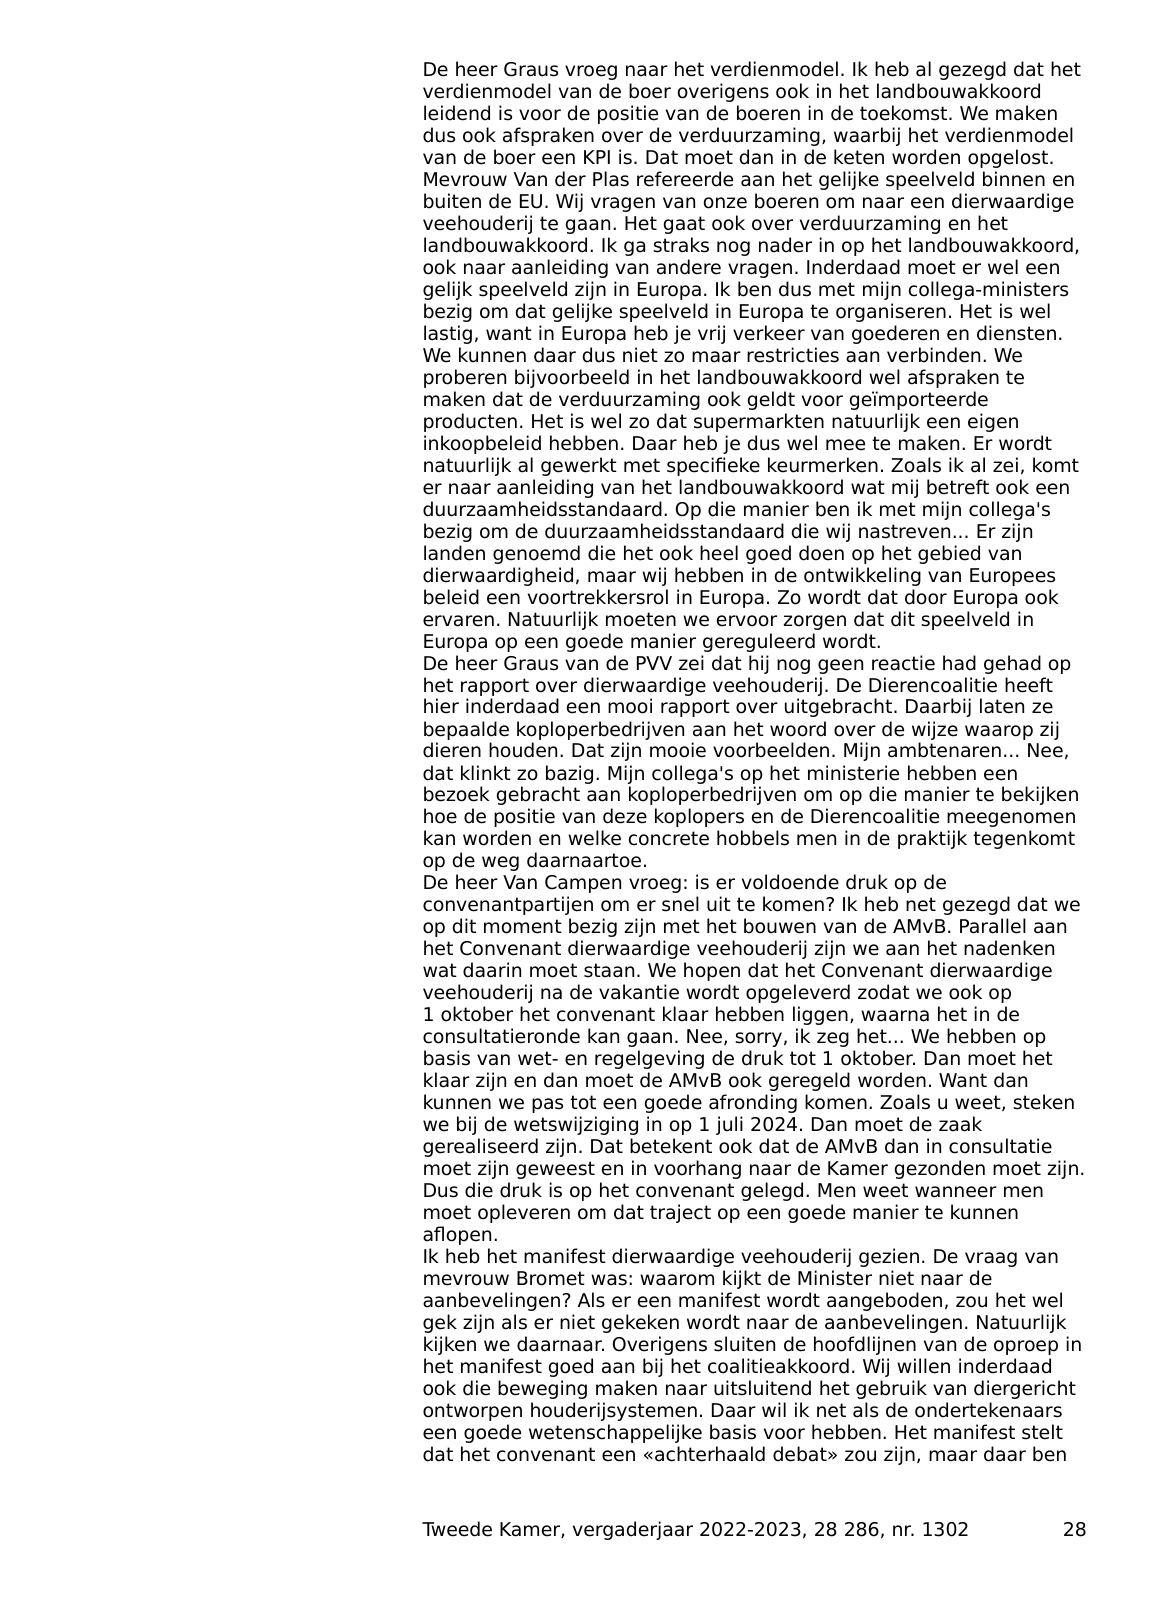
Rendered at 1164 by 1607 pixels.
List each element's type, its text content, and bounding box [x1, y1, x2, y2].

text Ik heb het manifest dierwaardige veehouderij gezien. De vraag van mevrouw Bromet was: waarom kijkt de Minister niet naar de aanbevelingen? Als er een manifest wordt aangeboden, zou het wel gek zijn als er niet gekeken wordt naar de aanbevelingen. Natuurlijk kijken we daarnaar. Overigens sluiten de hoofdlijnen van de oproep in het manifest goed aan bij het coalitieakkoord. Wij willen inderdaad ook die beweging maken naar uitsluitend het gebruik van diergericht ontworpen houderijsystemen. Daar wil ik net als de ondertekenaars een goede wetenschappelijke basis voor hebben. Het manifest stelt dat het convenant een «achterhaald debat» zou zijn, maar daar ben [422, 1246, 1087, 1466]
text De heer Graus van de PVV zei dat hij nog geen reactie had gehad op het rapport over dierwaardige veehouderij. De Dierencoalitie heeft hier inderdaad een mooi rapport over uitgebracht. Daarbij laten ze bepaalde koploperbedrijven aan het woord over de wijze waarop zij dieren houden. Dat zijn mooie voorbeelden. Mijn ambtenaren... Nee, dat klinkt zo bazig. Mijn collega's op het ministerie hebben een bezoek gebracht aan koploperbedrijven om op die manier te bekijken hoe de positie van deze koplopers en de Dierencoalitie meegenomen kan worden en welke concrete hobbels men in de praktijk tegenkomt op de weg daarnaartoe. [422, 652, 1087, 872]
text Mevrouw Van der Plas refereerde aan het gelijke speelveld binnen en buiten de EU. Wij vragen van onze boeren om naar een dierwaardige veehouderij te gaan. Het gaat ook over verduurzaming en het landbouwakkoord. Ik ga straks nog nader in op het landbouwakkoord, ook naar aanleiding van andere vragen. Inderdaad moet er wel een gelijk speelveld zijn in Europa. Ik ben dus met mijn collega-ministers bezig om dat gelijke speelveld in Europa te organiseren. Het is wel lastig, want in Europa heb je vrij verkeer van goederen en diensten. We kunnen daar dus niet zo maar restricties aan verbinden. We proberen bijvoorbeeld in het landbouwakkoord wel afspraken te maken dat de verduurzaming ook geldt voor geïmporteerde producten. Het is wel zo dat supermarkten natuurlijk een eigen inkoopbeleid hebben. Daar heb je dus wel mee te maken. Er wordt natuurlijk al gewerkt met specifieke keurmerken. Zoals ik al zei, komt er naar aanleiding van het landbouwakkoord wat mij betreft ook een duurzaamheidsstandaard. Op die manier ben ik met mijn collega's bezig om de duurzaamheidsstandaard die wij nastreven... Er zijn landen genoemd die het ook heel goed doen op het gebied van dierwaardigheid, maar wij hebben in de ontwikkeling van Europees beleid een voortrekkersrol in Europa. Zo wordt dat door Europa ook ervaren. Natuurlijk moeten we ervoor zorgen dat dit speelveld in Europa op een goede manier gereguleerd wordt. [422, 169, 1087, 652]
text De heer Graus vroeg naar het verdienmodel. Ik heb al gezegd dat het verdienmodel van de boer overigens ook in het landbouwakkoord leidend is voor de positie van de boeren in de toekomst. We maken dus ook afspraken over de verduurzaming, waarbij het verdienmodel van de boer een KPI is. Dat moet dan in de keten worden opgelost. [422, 59, 1087, 169]
text De heer Van Campen vroeg: is er voldoende druk op de convenantpartijen om er snel uit te komen? Ik heb net gezegd dat we op dit moment bezig zijn met het bouwen van de AMvB. Parallel aan het Convenant dierwaardige veehouderij zijn we aan het nadenken wat daarin moet staan. We hopen dat het Convenant dierwaardige veehouderij na de vakantie wordt opgeleverd zodat we ook op 1 oktober het convenant klaar hebben liggen, waarna het in de consultatieronde kan gaan. Nee, sorry, ik zeg het... We hebben op basis van wet- en regelgeving de druk tot 1 oktober. Dan moet het klaar zijn en dan moet de AMvB ook geregeld worden. Want dan kunnen we pas tot een goede afronding komen. Zoals u weet, steken we bij de wetswijziging in op 1 juli 2024. Dan moet de zaak gerealiseerd zijn. Dat betekent ook dat de AMvB dan in consultatie moet zijn geweest en in voorhang naar de Kamer gezonden moet zijn. Dus die druk is op het convenant gelegd. Men weet wanneer men moet opleveren om dat traject op een goede manier te kunnen aflopen. [422, 872, 1087, 1246]
